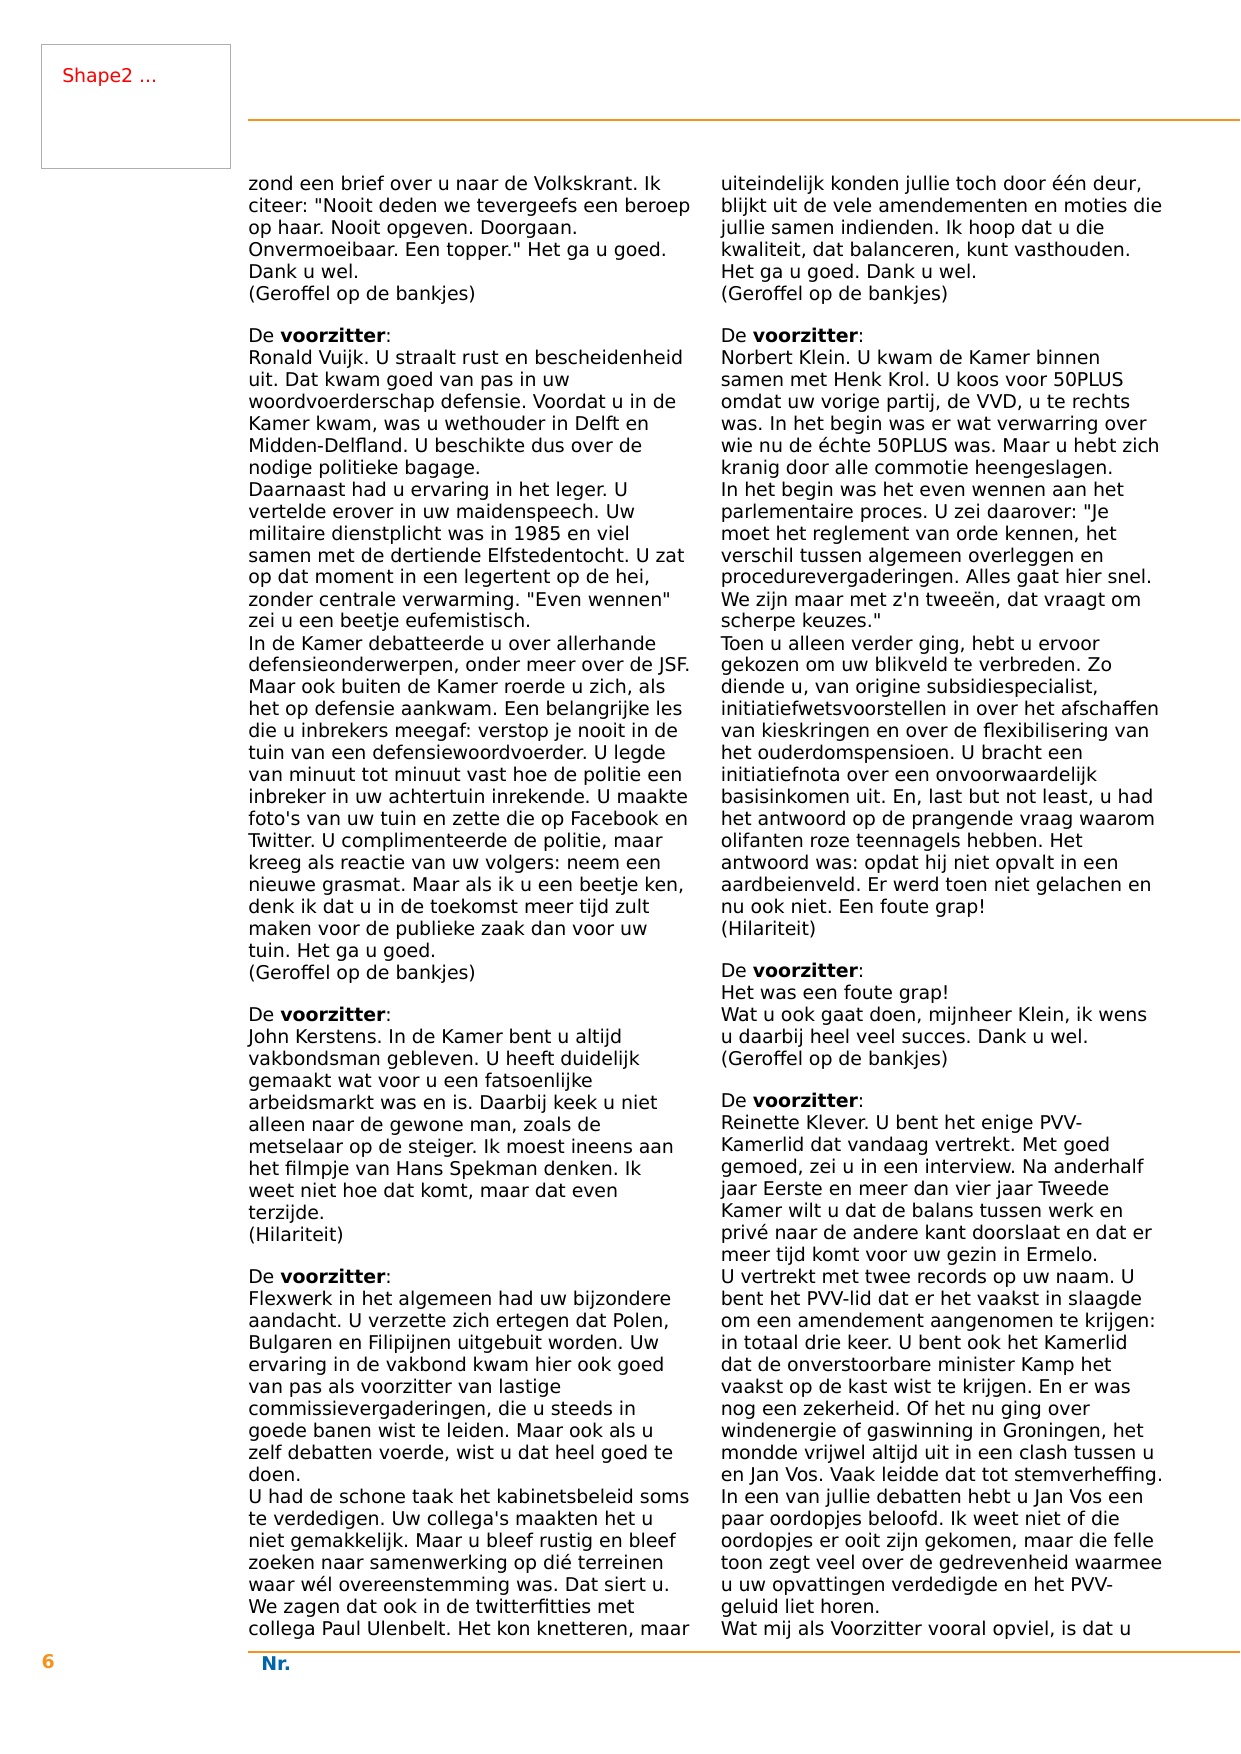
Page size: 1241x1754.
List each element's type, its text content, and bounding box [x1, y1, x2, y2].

text (Geroffel op de bankjes) [721, 283, 1163, 305]
text Wat u ook gaat doen, mijnheer Klein, ik wens u daarbij heel veel succes. Dank u wel. [721, 1004, 1163, 1048]
text Ronald Vuijk. U straalt rust en bescheidenheid uit. Dat kwam goed van pas in uw woordvoerderschap defensie. Voordat u in de Kamer kwam, was u wethouder in Delft en Midden-Delfland. U beschikte dus over de nodige politieke bagage. [248, 347, 691, 478]
text (Hilariteit) [248, 1224, 691, 1246]
text U had de schone taak het kabinetsbeleid soms te verdedigen. Uw collega's maakten het u niet gemakkelijk. Maar u bleef rustig en bleef zoeken naar samenwerking op dié terreinen waar wél overeenstemming was. Dat siert u. We zagen dat ook in de twitterfitties met collega Paul Ulenbelt. Het kon knetteren, maar [248, 1486, 691, 1639]
text (Geroffel op de bankjes) [248, 283, 691, 305]
text (Hilariteit) [721, 918, 1163, 940]
text De voorzitter: [248, 1004, 691, 1026]
text Flexwerk in het algemeen had uw bijzondere aandacht. U verzette zich ertegen dat Polen, Bulgaren en Filipijnen uitgebuit worden. Uw ervaring in de vakbond kwam hier ook goed van pas als voorzitter van lastige commissievergaderingen, die u steeds in goede banen wist te leiden. Maar ook als u zelf debatten voerde, wist u dat heel goed te doen. [248, 1288, 691, 1486]
text Wat mij als Voorzitter vooral opviel, is dat u [721, 1617, 1163, 1639]
text De voorzitter: [721, 1090, 1163, 1112]
text Daarnaast had u ervaring in het leger. U vertelde erover in uw maidenspeech. Uw militaire dienstplicht was in 1985 en viel samen met de dertiende Elfstedentocht. U zat op dat moment in een legertent op de hei, zonder centrale verwarming. "Even wennen" zei u een beetje eufemistisch. [248, 478, 691, 632]
text De voorzitter: [721, 960, 1163, 982]
text John Kerstens. In de Kamer bent u altijd vakbondsman gebleven. U heeft duidelijk gemaakt wat voor u een fatsoenlijke arbeidsmarkt was en is. Daarbij keek u niet alleen naar de gewone man, zoals de metselaar op de steiger. Ik moest ineens aan het filmpje van Hans Spekman denken. Ik weet niet hoe dat komt, maar dat even terzijde. [248, 1026, 691, 1224]
text In de Kamer debatteerde u over allerhande defensieonderwerpen, onder meer over de JSF. Maar ook buiten de Kamer roerde u zich, als het op defensie aankwam. Een belangrijke les die u inbrekers meegaf: verstop je nooit in de tuin van een defensiewoordvoerder. U legde van minuut tot minuut vast hoe de politie een inbreker in uw achtertuin inrekende. U maakte foto's van uw tuin en zette die op Facebook en Twitter. U complimenteerde de politie, maar kreeg als reactie van uw volgers: neem een nieuwe grasmat. Maar als ik u een beetje ken, denk ik dat u in de toekomst meer tijd zult maken voor de publieke zaak dan voor uw tuin. Het ga u goed. [248, 632, 691, 962]
text uiteindelijk konden jullie toch door één deur, blijkt uit de vele amendementen en moties die jullie samen indienden. Ik hoop dat u die kwaliteit, dat balanceren, kunt vasthouden. Het ga u goed. Dank u wel. [721, 173, 1163, 283]
text In het begin was het even wennen aan het parlementaire proces. U zei daarover: "Je moet het reglement van orde kennen, het verschil tussen algemeen overleggen en procedurevergaderingen. Alles gaat hier snel. We zijn maar met z'n tweeën, dat vraagt om scherpe keuzes." [721, 478, 1163, 632]
text De voorzitter: [721, 325, 1163, 347]
text De voorzitter: [248, 1266, 691, 1288]
text (Geroffel op de bankjes) [248, 962, 691, 984]
text De voorzitter: [248, 325, 691, 347]
text Reinette Klever. U bent het enige PVV-Kamerlid dat vandaag vertrekt. Met goed gemoed, zei u in een interview. Na anderhalf jaar Eerste en meer dan vier jaar Tweede Kamer wilt u dat de balans tussen werk en privé naar de andere kant doorslaat en dat er meer tijd komt voor uw gezin in Ermelo. [721, 1112, 1163, 1266]
text (Geroffel op de bankjes) [721, 1048, 1163, 1070]
text U vertrekt met twee records op uw naam. U bent het PVV-lid dat er het vaakst in slaagde om een amendement aangenomen te krijgen: in totaal drie keer. U bent ook het Kamerlid dat de onverstoorbare minister Kamp het vaakst op de kast wist te krijgen. En er was nog een zekerheid. Of het nu ging over windenergie of gaswinning in Groningen, het mondde vrijwel altijd uit in een clash tussen u en Jan Vos. Vaak leidde dat tot stemverheffing. In een van jullie debatten hebt u Jan Vos een paar oordopjes beloofd. Ik weet niet of die oordopjes er ooit zijn gekomen, maar die felle toon zegt veel over de gedrevenheid waarmee u uw opvattingen verdedigde en het PVV-geluid liet horen. [721, 1266, 1163, 1617]
text zond een brief over u naar de Volkskrant. Ik citeer: "Nooit deden we tevergeefs een beroep op haar. Nooit opgeven. Doorgaan. Onvermoeibaar. Een topper." Het ga u goed. Dank u wel. [248, 173, 691, 283]
text Norbert Klein. U kwam de Kamer binnen samen met Henk Krol. U koos voor 50PLUS omdat uw vorige partij, de VVD, u te rechts was. In het begin was er wat verwarring over wie nu de échte 50PLUS was. Maar u hebt zich kranig door alle commotie heengeslagen. [721, 347, 1163, 478]
text Het was een foute grap! [721, 982, 1163, 1004]
text Toen u alleen verder ging, hebt u ervoor gekozen om uw blikveld te verbreden. Zo diende u, van origine subsidiespecialist, initiatiefwetsvoorstellen in over het afschaffen van kieskringen en over de flexibilisering van het ouderdomspensioen. U bracht een initiatiefnota over een onvoorwaardelijk basisinkomen uit. En, last but not least, u had het antwoord op de prangende vraag waarom olifanten roze teennagels hebben. Het antwoord was: opdat hij niet opvalt in een aardbeienveld. Er werd toen niet gelachen en nu ook niet. Een foute grap! [721, 632, 1163, 918]
